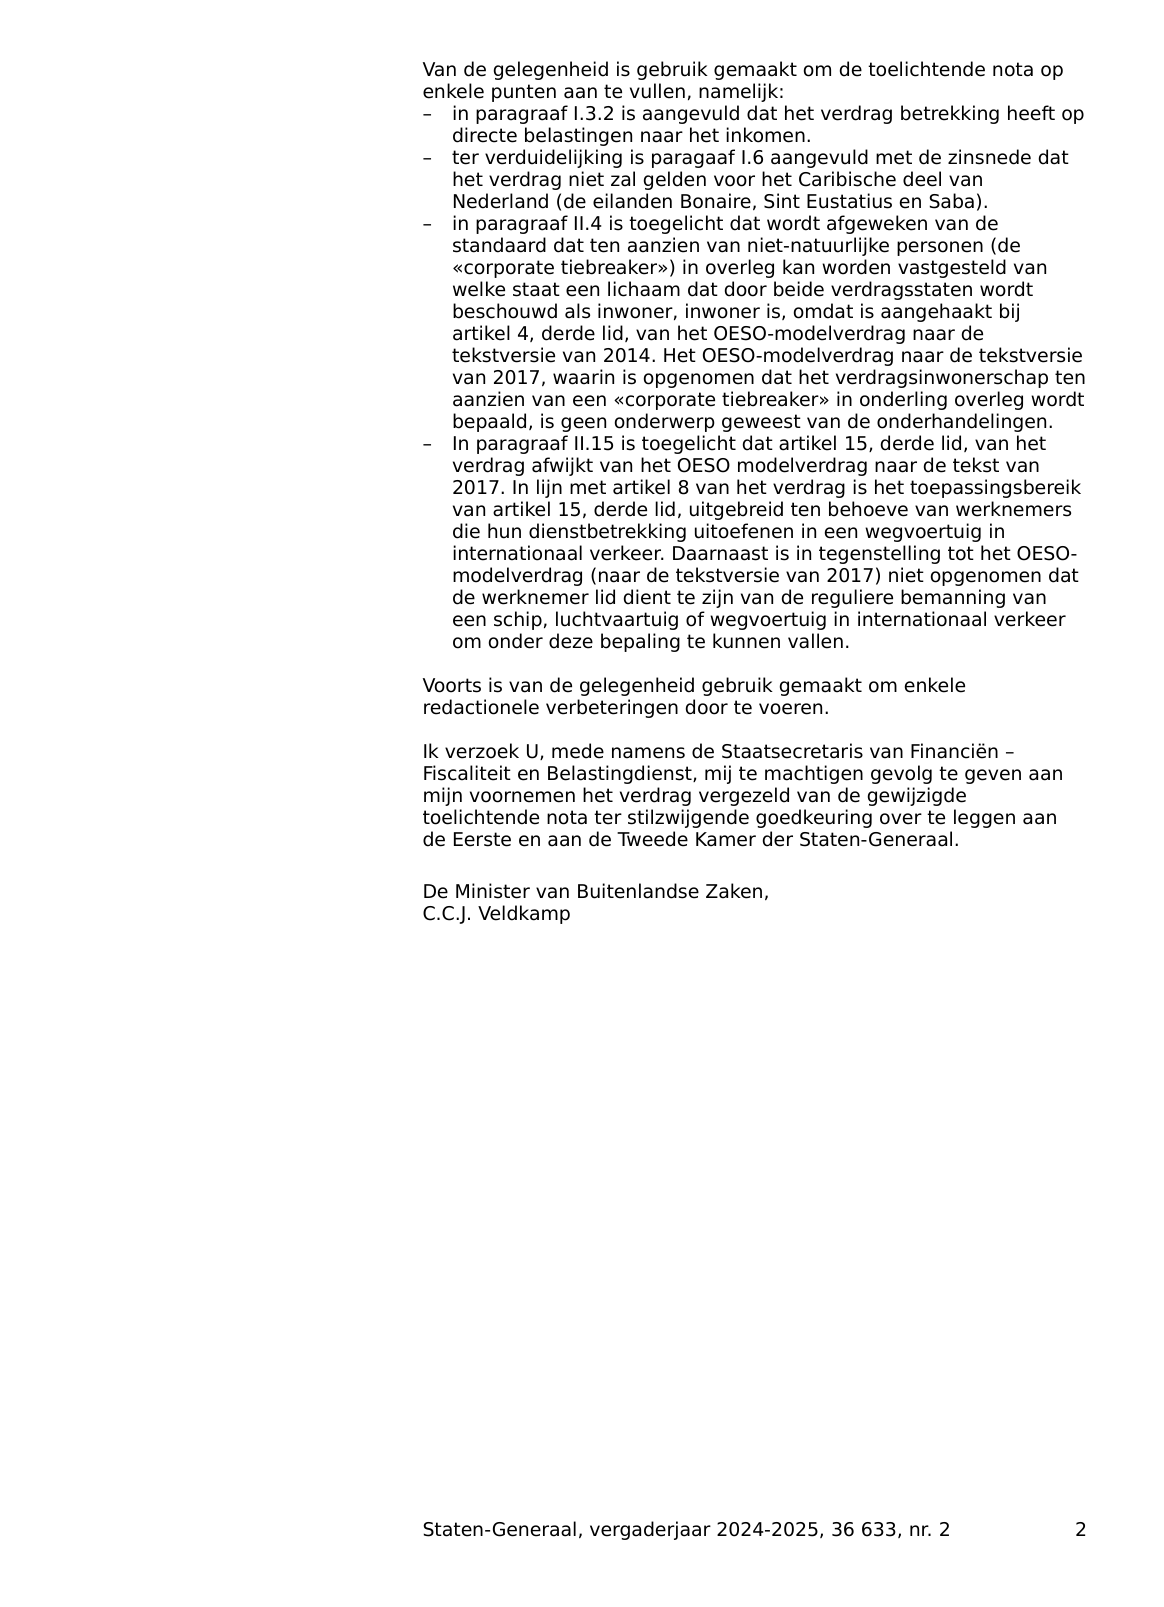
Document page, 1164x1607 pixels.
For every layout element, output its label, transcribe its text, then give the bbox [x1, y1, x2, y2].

text De Minister van Buitenlandse Zaken, C.C.J. Veldkamp [422, 881, 1087, 925]
text Ik verzoek U, mede namens de Staatsecretaris van Financiën – Fiscaliteit en Belastingdienst, mij te machtigen gevolg te geven aan mijn voornemen het verdrag vergezeld van de gewijzigde toelichtende nota ter stilzwijgende goedkeuring over te leggen aan de Eerste en aan de Tweede Kamer der Staten-Generaal. [422, 741, 1087, 851]
text – In paragraaf II.15 is toegelicht dat artikel 15, derde lid, van het verdrag afwijkt van het OESO modelverdrag naar de tekst van 2017. In lijn met artikel 8 van het verdrag is het toepassingsbereik van artikel 15, derde lid, uitgebreid ten behoeve van werknemers die hun dienstbetrekking uitoefenen in een wegvoertuig in internationaal verkeer. Daarnaast is in tegenstelling tot het OESO-modelverdrag (naar de tekstversie van 2017) niet opgenomen dat de werknemer lid dient te zijn van de reguliere bemanning van een schip, luchtvaartuig of wegvoertuig in internationaal verkeer om onder deze bepaling te kunnen vallen. [422, 433, 1087, 652]
text Van de gelegenheid is gebruik gemaakt om de toelichtende nota op enkele punten aan te vullen, namelijk: [422, 59, 1087, 103]
text – in paragraaf II.4 is toegelicht dat wordt afgeweken van de standaard dat ten aanzien van niet-natuurlijke personen (de «corporate tiebreaker») in overleg kan worden vastgesteld van welke staat een lichaam dat door beide verdragsstaten wordt beschouwd als inwoner, inwoner is, omdat is aangehaakt bij artikel 4, derde lid, van het OESO-modelverdrag naar de tekstversie van 2014. Het OESO-modelverdrag naar de tekstversie van 2017, waarin is opgenomen dat het verdragsinwonerschap ten aanzien van een «corporate tiebreaker» in onderling overleg wordt bepaald, is geen onderwerp geweest van de onderhandelingen. [422, 213, 1087, 433]
text – ter verduidelijking is paragaaf I.6 aangevuld met de zinsnede dat het verdrag niet zal gelden voor het Caribische deel van Nederland (de eilanden Bonaire, Sint Eustatius en Saba). [422, 147, 1087, 213]
text – in paragraaf I.3.2 is aangevuld dat het verdrag betrekking heeft op directe belastingen naar het inkomen. [422, 103, 1087, 147]
text Voorts is van de gelegenheid gebruik gemaakt om enkele redactionele verbeteringen door te voeren. [422, 675, 1087, 719]
